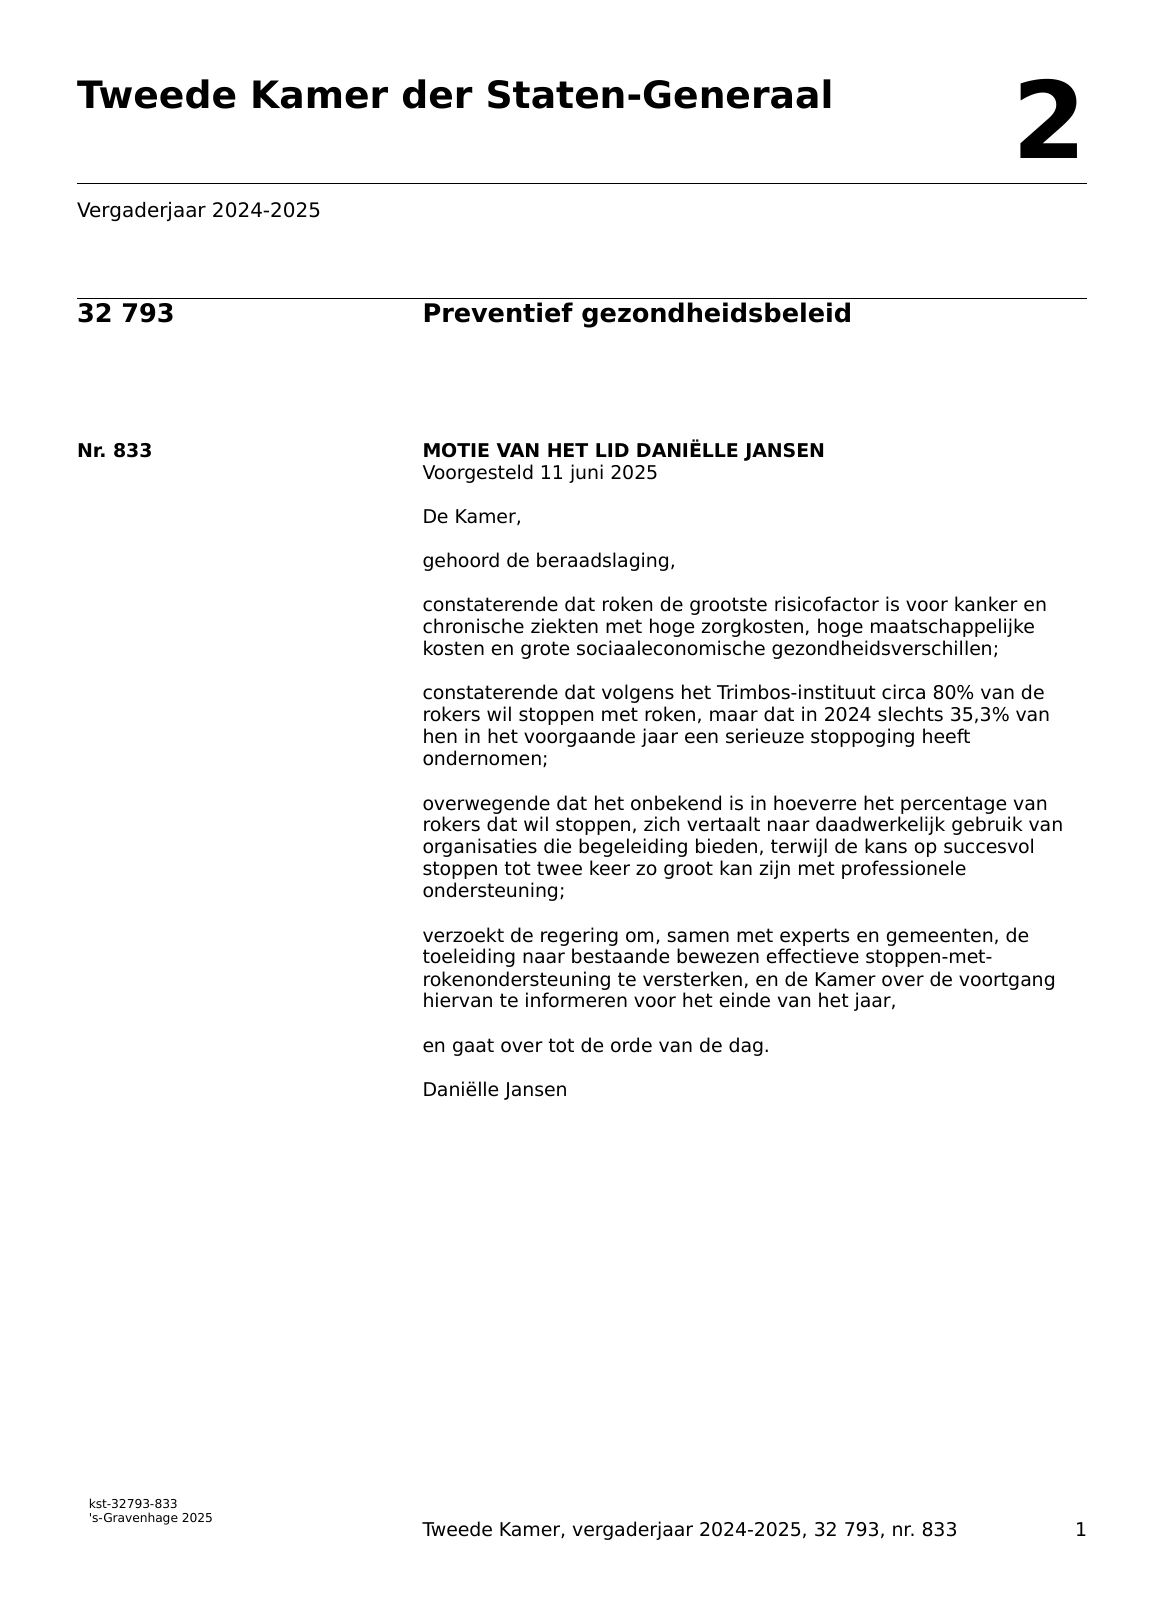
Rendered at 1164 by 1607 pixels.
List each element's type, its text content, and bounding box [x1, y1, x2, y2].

text Voorgesteld 11 juni 2025 [422, 462, 1087, 484]
table_header Tweede Kamer der Staten-Generaal [77, 59, 886, 183]
text constaterende dat volgens het Trimbos-instituut circa 80% van de rokers wil stoppen met roken, maar dat in 2024 slechts 35,3% van hen in het voorgaande jaar een serieuze stoppoging heeft ondernomen; [422, 682, 1087, 770]
text overwegende dat het onbekend is in hoeverre het percentage van rokers dat wil stoppen, zich vertaalt naar daadwerkelijk gebruik van organisaties die begeleiding bieden, terwijl de kans op succesvol stoppen tot twee keer zo groot kan zijn met professionele ondersteuning; [422, 792, 1087, 902]
text 's-Gravenhage 2025 [88, 1511, 323, 1525]
text kst-32793-833 [88, 1497, 323, 1511]
table_cell Vergaderjaar 2024-2025 [77, 184, 1087, 298]
text Daniëlle Jansen [422, 1079, 1087, 1101]
text verzoekt de regering om, samen met experts en gemeenten, de toeleiding naar bestaande bewezen effectieve stoppen-met-rokenondersteuning te versterken, en de Kamer over de voortgang hiervan te informeren voor het einde van het jaar, [422, 924, 1087, 1012]
text De Kamer, [422, 506, 1087, 528]
text constaterende dat roken de grootste risicofactor is voor kanker en chronische ziekten met hoge zorgkosten, hoge maatschappelijke kosten en grote sociaaleconomische gezondheidsverschillen; [422, 594, 1087, 660]
table_header 2 [886, 59, 1087, 183]
subtitle Nr. 833 MOTIE VAN HET LID DANIËLLE JANSEN [77, 440, 1087, 462]
text en gaat over tot de orde van de dag. [422, 1034, 1087, 1057]
subtitle 32 793 Preventief gezondheidsbeleid [77, 299, 1087, 329]
text gehoord de beraadslaging, [422, 550, 1087, 572]
